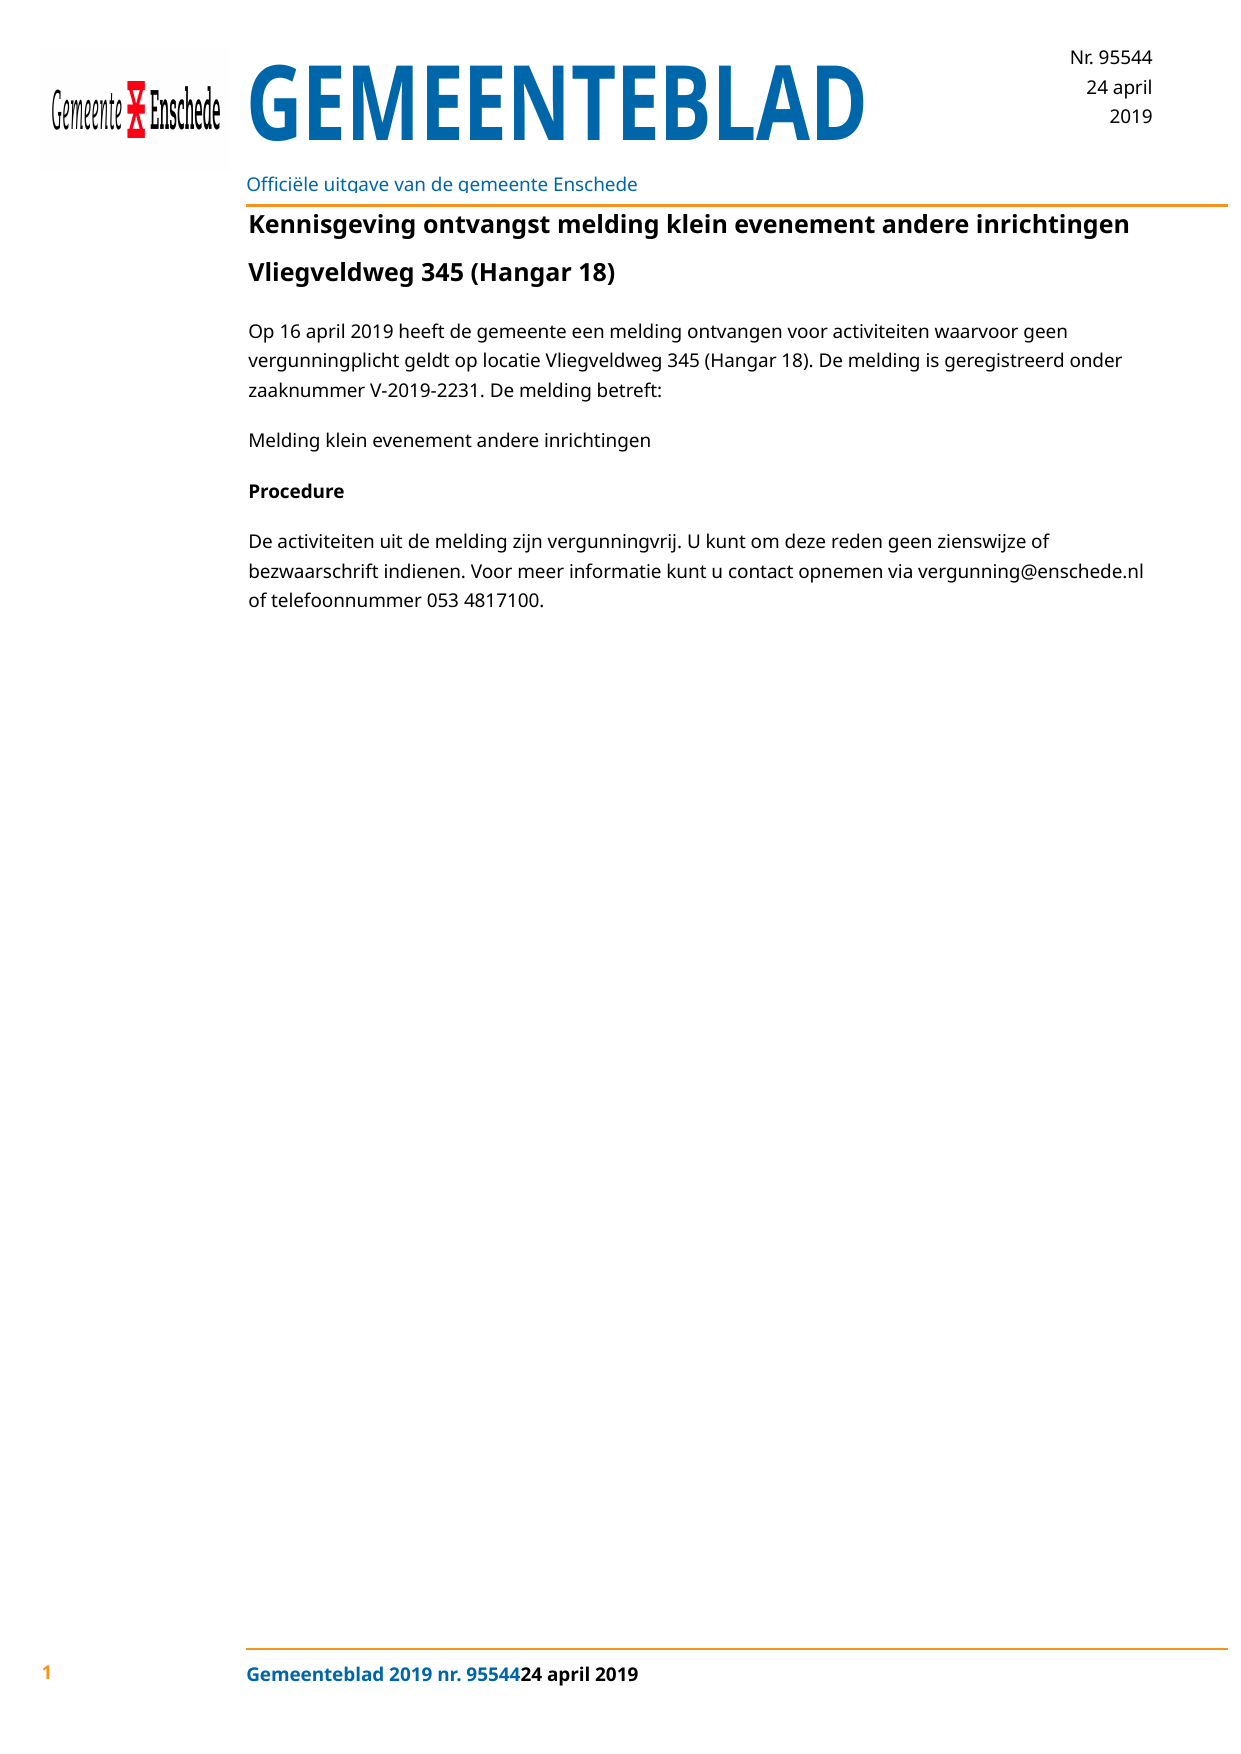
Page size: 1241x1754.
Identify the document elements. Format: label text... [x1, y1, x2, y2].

text De activiteiten uit de melding zijn vergunningvrij. U kunt om deze reden geen zienswijze of bezwaarschrift indienen. Voor meer informatie kunt u contact opnemen via vergunning@enschede.nl of telefoonnummer 053 4817100. [248, 528, 1152, 613]
text Op 16 april 2019 heeft de gemeente een melding ontvangen voor activiteiten waarvoor geen vergunningplicht geldt op locatie Vliegveldweg 345 (Hangar 18). De melding is geregistreerd onder zaaknummer V-2019-2231. De melding betreft: [248, 318, 1152, 403]
text Kennisgeving ontvangst melding klein evenement andere inrichtingen Vliegveldweg 345 (Hangar 18) [248, 207, 1152, 288]
text Procedure [248, 478, 1152, 504]
text Melding klein evenement andere inrichtingen [248, 427, 1152, 453]
picture [41, 47, 231, 172]
